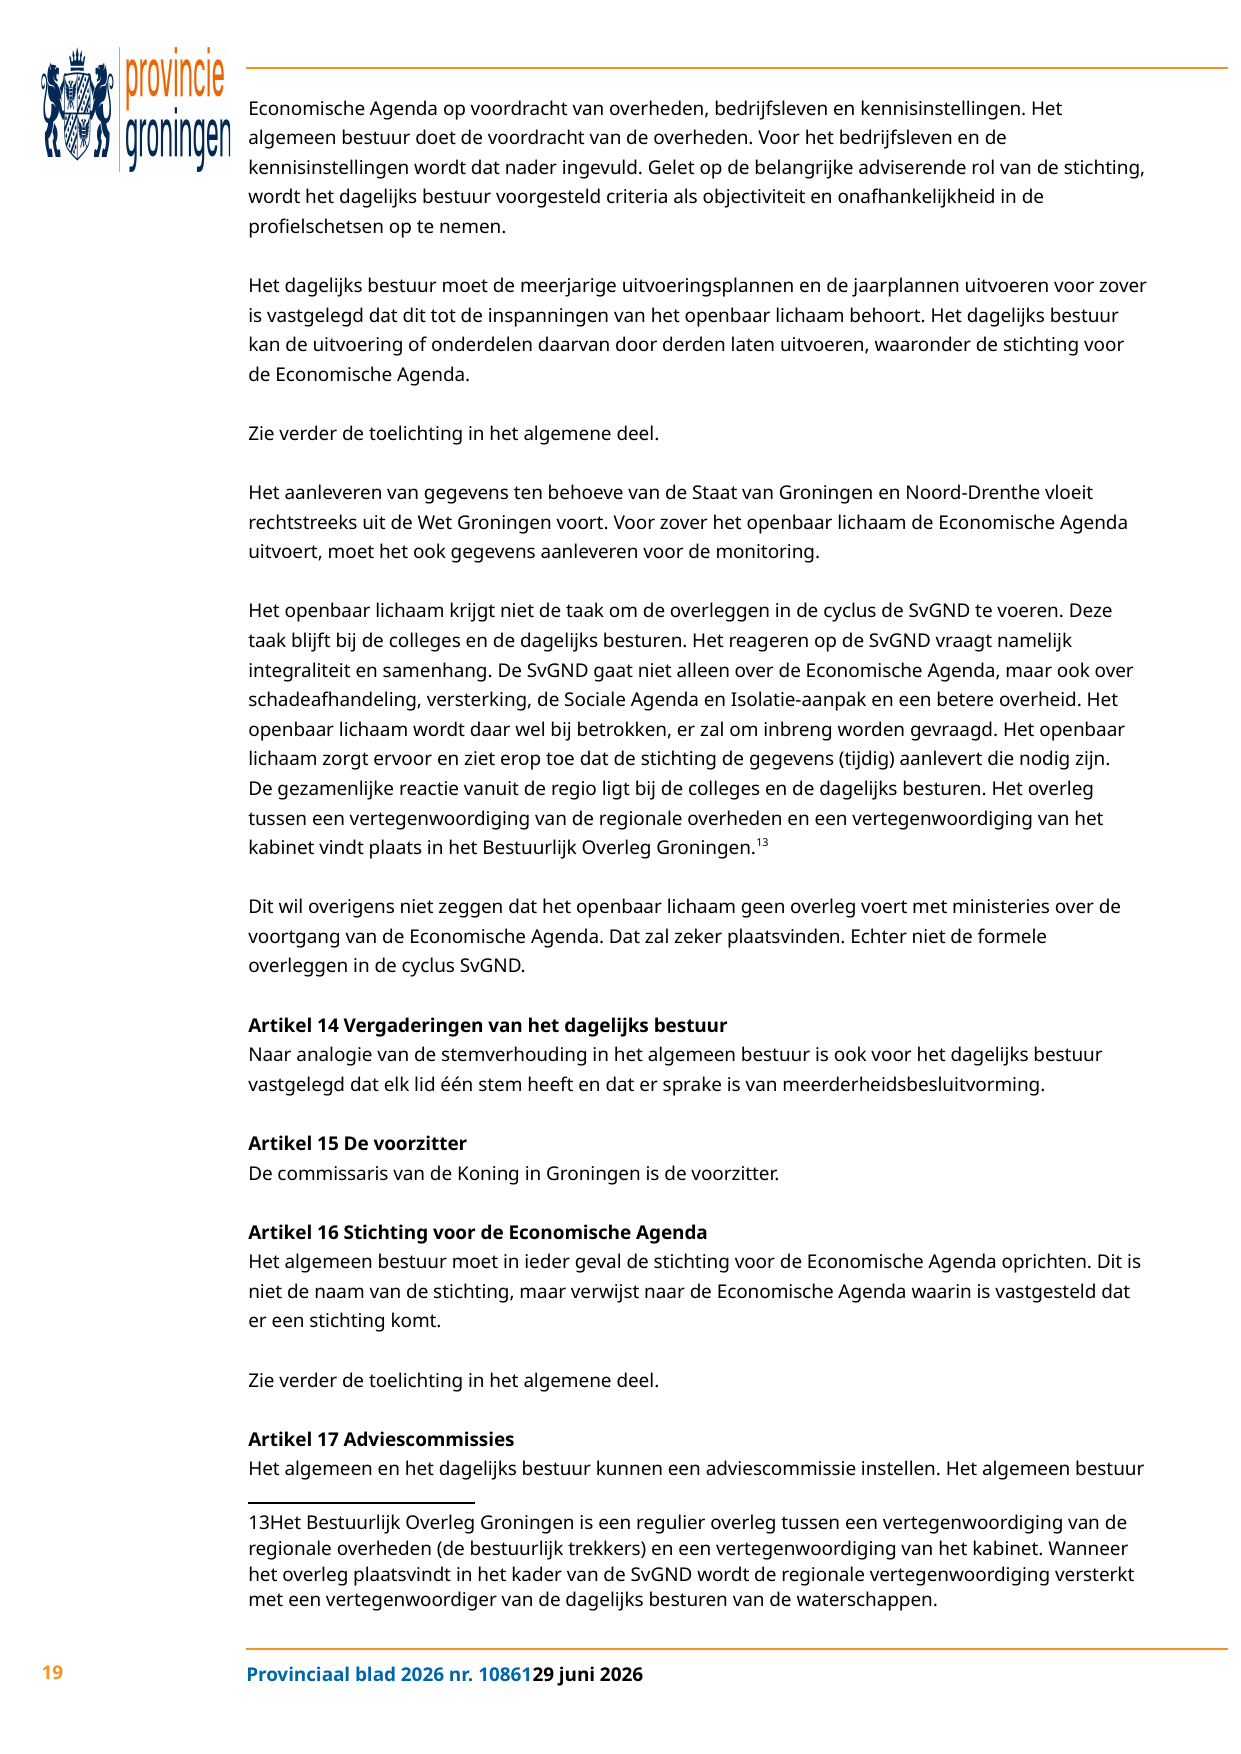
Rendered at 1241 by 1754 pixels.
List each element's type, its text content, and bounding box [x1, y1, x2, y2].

text Het openbaar lichaam krijgt niet de taak om de overleggen in de cyclus de SvGND te voeren. Deze taak blijft bij de colleges en de dagelijks besturen. Het reageren op de SvGND vraagt namelijk integraliteit en samenhang. De SvGND gaat niet alleen over de Economische Agenda, maar ook over schadeafhandeling, versterking, de Sociale Agenda en Isolatie-aanpak en een betere overheid. Het openbaar lichaam wordt daar wel bij betrokken, er zal om inbreng worden gevraagd. Het openbaar lichaam zorgt ervoor en ziet erop toe dat de stichting de gegevens (tijdig) aanlevert die nodig zijn. [248, 598, 1152, 771]
text Zie verder de toelichting in het algemene deel. [248, 420, 1152, 446]
text Zie verder de toelichting in het algemene deel. [248, 1367, 1152, 1393]
text Artikel 16 Stichting voor de Economische Agenda [248, 1219, 1152, 1245]
text Naar analogie van de stemverhouding in het algemeen bestuur is ook voor het dagelijks bestuur vastgelegd dat elk lid één stem heeft en dat er sprake is van meerderheidsbesluitvorming. [248, 1041, 1152, 1097]
text Het algemeen en het dagelijks bestuur kunnen een adviescommissie instellen. Het algemeen bestuur [248, 1456, 1152, 1481]
text Artikel 14 Vergaderingen van het dagelijks bestuur [248, 1012, 1152, 1038]
text Het algemeen bestuur moet in ieder geval de stichting voor de Economische Agenda oprichten. Dit is niet de naam van de stichting, maar verwijst naar de Economische Agenda waarin is vastgesteld dat er een stichting komt. [248, 1248, 1152, 1333]
text Dit wil overigens niet zeggen dat het openbaar lichaam geen overleg voert met ministeries over de voortgang van de Economische Agenda. Dat zal zeker plaatsvinden. Echter niet de formele overleggen in de cyclus SvGND. [248, 893, 1152, 978]
text Artikel 15 De voorzitter [248, 1130, 1152, 1156]
text Het aanleveren van gegevens ten behoeve van de Staat van Groningen en Noord-Drenthe vloeit rechtstreeks uit de Wet Groningen voort. Voor zover het openbaar lichaam de Economische Agenda uitvoert, moet het ook gegevens aanleveren voor de monitoring. [248, 479, 1152, 564]
text De gezamenlijke reactie vanuit de regio ligt bij de colleges en de dagelijks besturen. Het overleg tussen een vertegenwoordiging van de regionale overheden en een vertegenwoordiging van het kabinet vindt plaats in het Bestuurlijk Overleg Groningen. [248, 775, 1152, 860]
text Het dagelijks bestuur moet de meerjarige uitvoeringsplannen en de jaarplannen uitvoeren voor zover is vastgelegd dat dit tot de inspanningen van het openbaar lichaam behoort. Het dagelijks bestuur kan de uitvoering of onderdelen daarvan door derden laten uitvoeren, waaronder de stichting voor de Economische Agenda. [248, 272, 1152, 387]
text Economische Agenda op voordracht van overheden, bedrijfsleven en kennisinstellingen. Het algemeen bestuur doet de voordracht van de overheden. Voor het bedrijfsleven en de kennisinstellingen wordt dat nader ingevuld. Gelet op de belangrijke adviserende rol van de stichting, wordt het dagelijks bestuur voorgesteld criteria als objectiviteit en onafhankelijkheid in de profielschetsen op te nemen. [248, 95, 1152, 239]
text De commissaris van de Koning in Groningen is de voorzitter. [248, 1160, 1152, 1186]
picture [41, 47, 231, 172]
text Artikel 17 Adviescommissies [248, 1426, 1152, 1452]
text Het Bestuurlijk Overleg Groningen is een regulier overleg tussen een vertegenwoordiging van de regionale overheden (de bestuurlijk trekkers) en een vertegenwoordiging van het kabinet. Wanneer het overleg plaatsvindt in het kader van de SvGND wordt de regionale vertegenwoordiging versterkt met een vertegenwoordiger van de dagelijks besturen van de waterschappen. [248, 1509, 1152, 1612]
